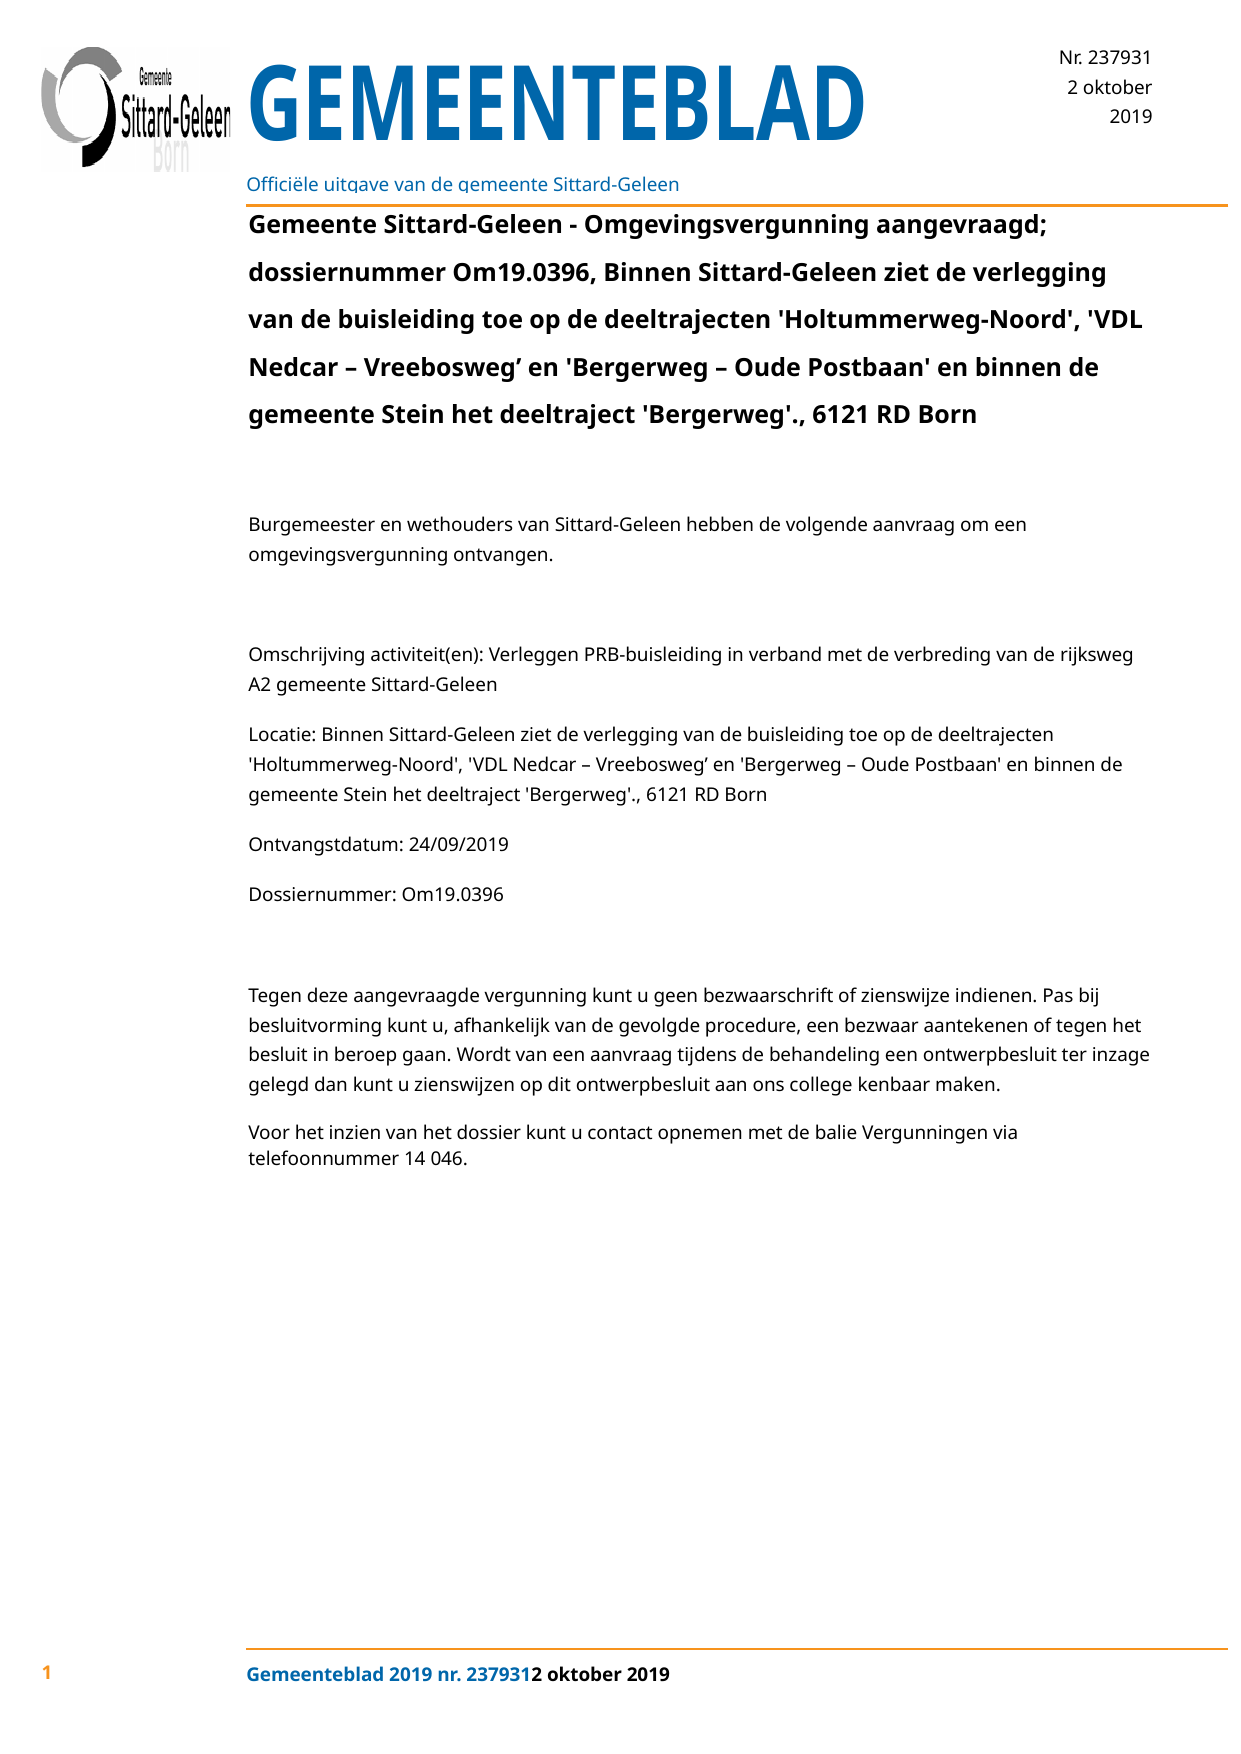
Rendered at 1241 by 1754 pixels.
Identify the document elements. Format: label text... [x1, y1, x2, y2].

text Dossiernummer: Om19.0396 [248, 882, 1152, 907]
text Voor het inzien van het dossier kunt u contact opnemen met de balie Vergunningen via telefoonnummer 14 046. [248, 1119, 1152, 1170]
text Ontvangstdatum: 24/09/2019 [248, 831, 1152, 857]
text Burgemeester en wethouders van Sittard-Geleen hebben de volgende aanvraag om een omgevingsvergunning ontvangen. [248, 511, 1152, 566]
picture [41, 47, 231, 172]
text Omschrijving activiteit(en): Verleggen PRB-buisleiding in verband met de verbreding van de rijksweg A2 gemeente Sittard-Geleen [248, 642, 1152, 697]
text Gemeente Sittard-Geleen - Omgevingsvergunning aangevraagd; dossiernummer Om19.0396, Binnen Sittard-Geleen ziet de verlegging van de buisleiding toe op de deeltrajecten 'Holtummerweg-Noord', 'VDL Nedcar – Vreebosweg’ en 'Bergerweg – Oude Postbaan' en binnen de gemeente Stein het deeltraject 'Bergerweg'., 6121 RD Born [248, 207, 1152, 431]
text Locatie: Binnen Sittard-Geleen ziet de verlegging van de buisleiding toe op de deeltrajecten 'Holtummerweg-Noord', 'VDL Nedcar – Vreebosweg’ en 'Bergerweg – Oude Postbaan' en binnen de gemeente Stein het deeltraject 'Bergerweg'., 6121 RD Born [248, 722, 1152, 806]
text Tegen deze aangevraagde vergunning kunt u geen bezwaarschrift of zienswijze indienen. Pas bij besluitvorming kunt u, afhankelijk van de gevolgde procedure, een bezwaar aantekenen of tegen het besluit in beroep gaan. Wordt van een aanvraag tijdens de behandeling een ontwerpbesluit ter inzage gelegd dan kunt u zienswijzen op dit ontwerpbesluit aan ons college kenbaar maken. [248, 982, 1152, 1097]
